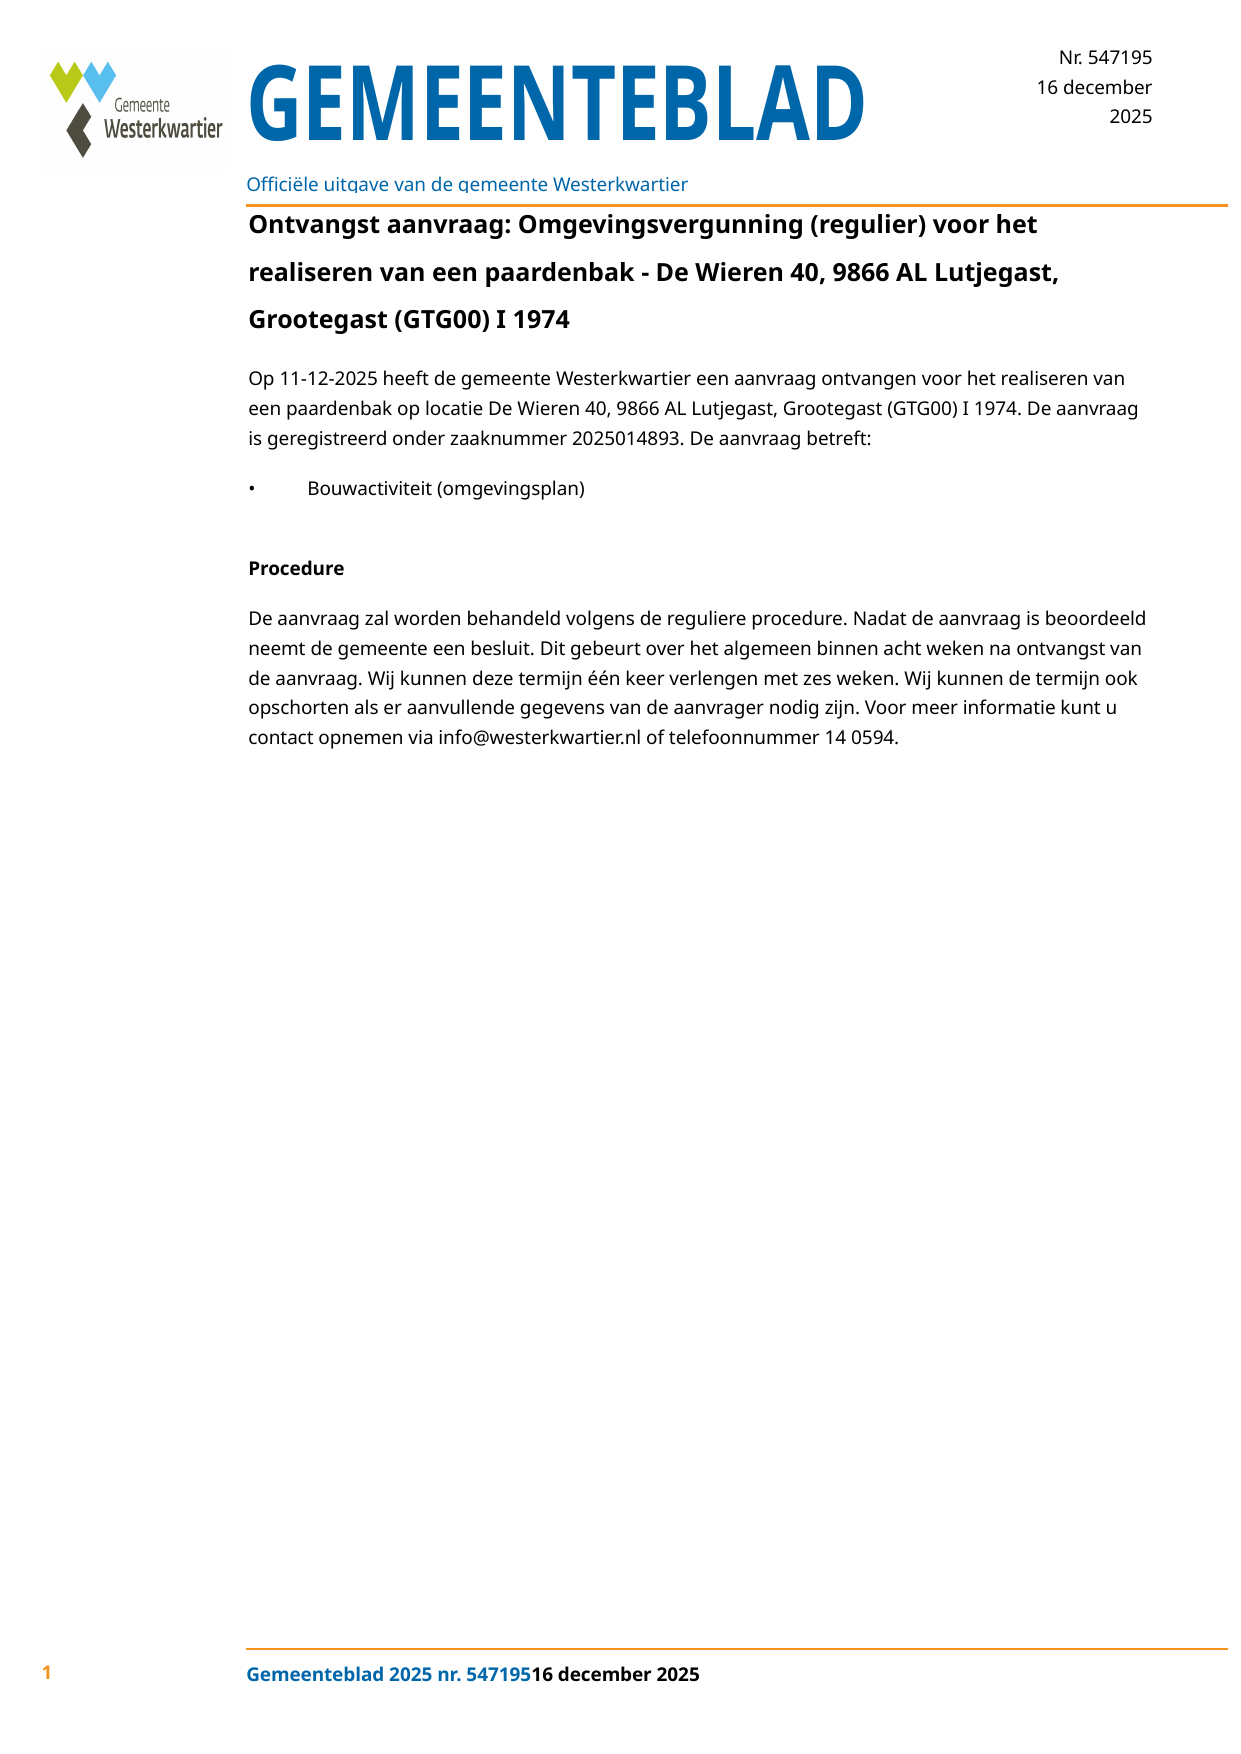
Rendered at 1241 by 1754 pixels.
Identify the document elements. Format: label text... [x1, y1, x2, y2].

picture [41, 47, 231, 172]
text Ontvangst aanvraag: Omgevingsvergunning (regulier) voor het realiseren van een paardenbak - De Wieren 40, 9866 AL Lutjegast, Grootegast (GTG00) I 1974 [248, 207, 1152, 336]
text Procedure [248, 555, 1152, 581]
text De aanvraag zal worden behandeld volgens de reguliere procedure. Nadat de aanvraag is beoordeeld neemt de gemeente een besluit. Dit gebeurt over het algemeen binnen acht weken na ontvangst van de aanvraag. Wij kunnen deze termijn één keer verlengen met zes weken. Wij kunnen de termijn ook opschorten als er aanvullende gegevens van de aanvrager nodig zijn. Voor meer informatie kunt u contact opnemen via info@westerkwartier.nl of telefoonnummer 14 0594. [248, 606, 1152, 749]
list Bouwactiviteit (omgevingsplan) [248, 475, 1152, 501]
text Op 11-12-2025 heeft de gemeente Westerkwartier een aanvraag ontvangen voor het realiseren van een paardenbak op locatie De Wieren 40, 9866 AL Lutjegast, Grootegast (GTG00) I 1974. De aanvraag is geregistreerd onder zaaknummer 2025014893. De aanvraag betreft: [248, 366, 1152, 450]
